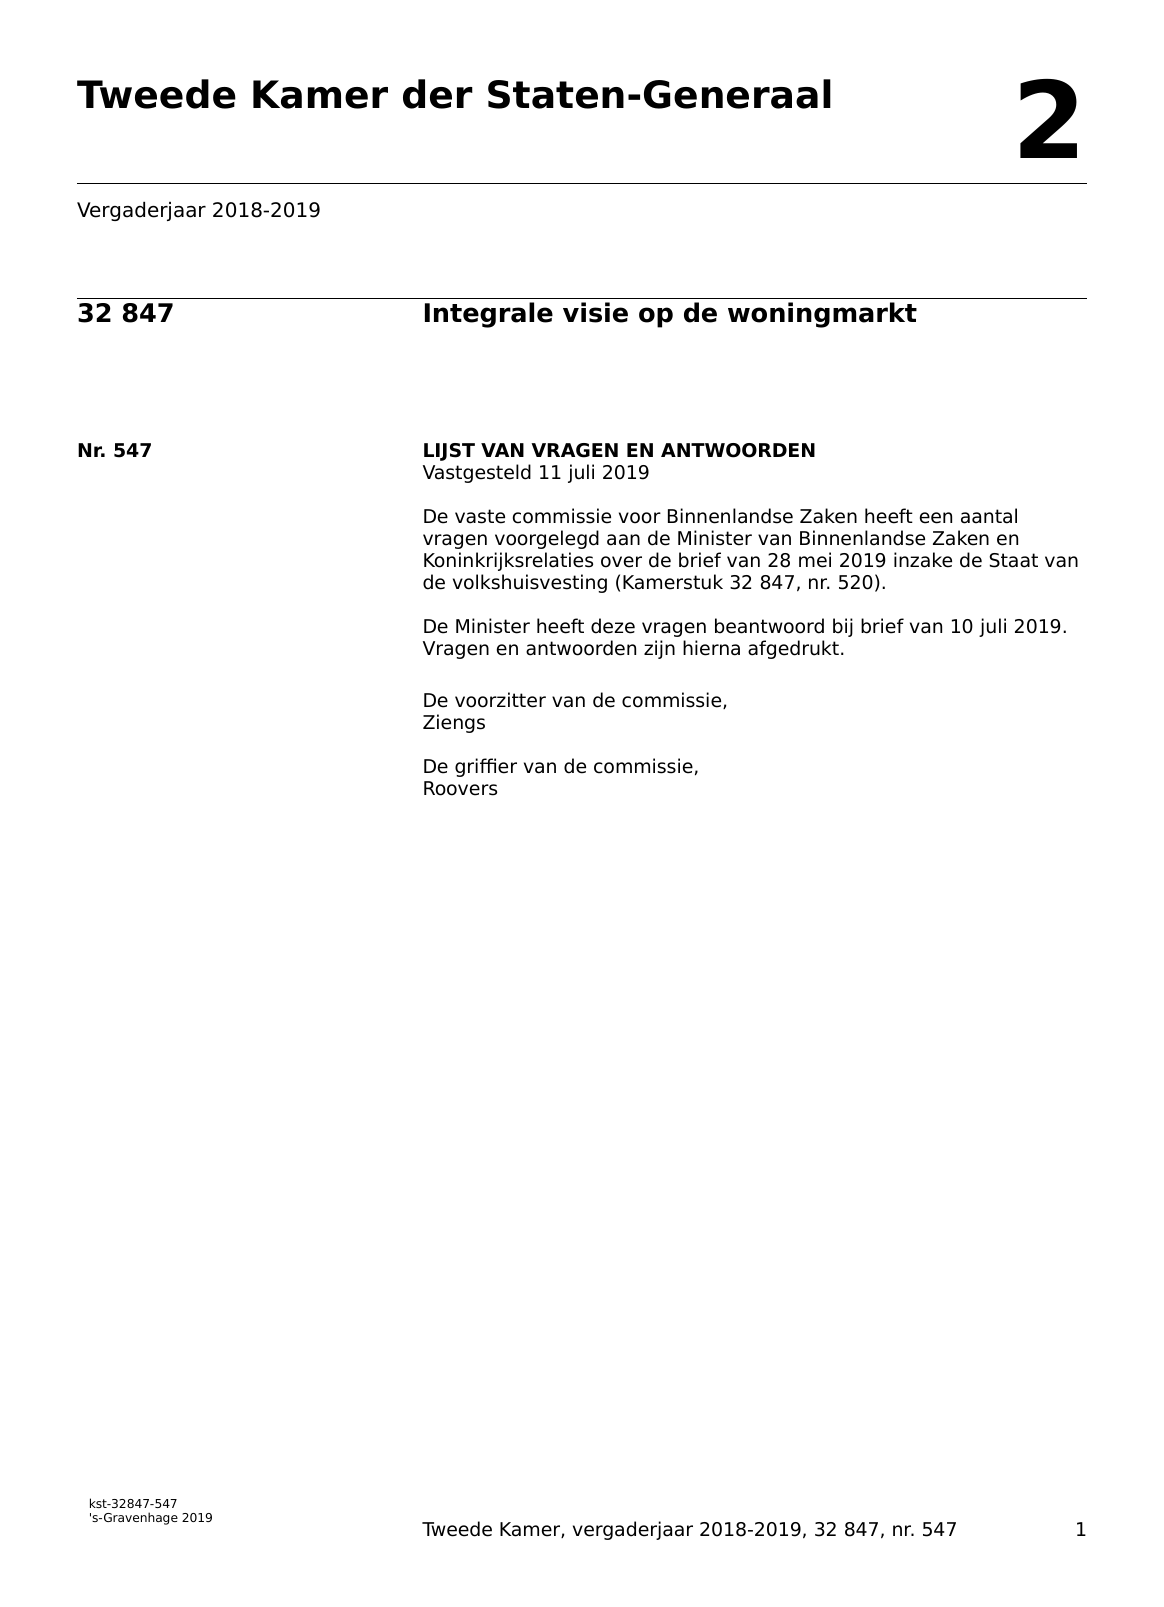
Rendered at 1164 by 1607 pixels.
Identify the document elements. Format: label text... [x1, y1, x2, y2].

table_header Tweede Kamer der Staten-Generaal [77, 59, 886, 183]
text De Minister heeft deze vragen beantwoord bij brief van 10 juli 2019. Vragen en antwoorden zijn hierna afgedrukt. [422, 616, 1087, 660]
text De vaste commissie voor Binnenlandse Zaken heeft een aantal vragen voorgelegd aan de Minister van Binnenlandse Zaken en Koninkrijksrelaties over de brief van 28 mei 2019 inzake de Staat van de volkshuisvesting (Kamerstuk 32 847, nr. 520). [422, 506, 1087, 594]
subtitle Nr. 547 LIJST VAN VRAGEN EN ANTWOORDEN [77, 440, 1087, 462]
text Vastgesteld 11 juli 2019 [422, 462, 1087, 484]
subtitle 32 847 Integrale visie op de woningmarkt [77, 299, 1087, 329]
text De griffier van de commissie, Roovers [422, 756, 1087, 800]
text 's-Gravenhage 2019 [88, 1511, 323, 1525]
text De voorzitter van de commissie, Ziengs [422, 690, 1087, 734]
table_header 2 [886, 59, 1087, 183]
table_cell Vergaderjaar 2018-2019 [77, 184, 1087, 298]
text kst-32847-547 [88, 1497, 323, 1511]
